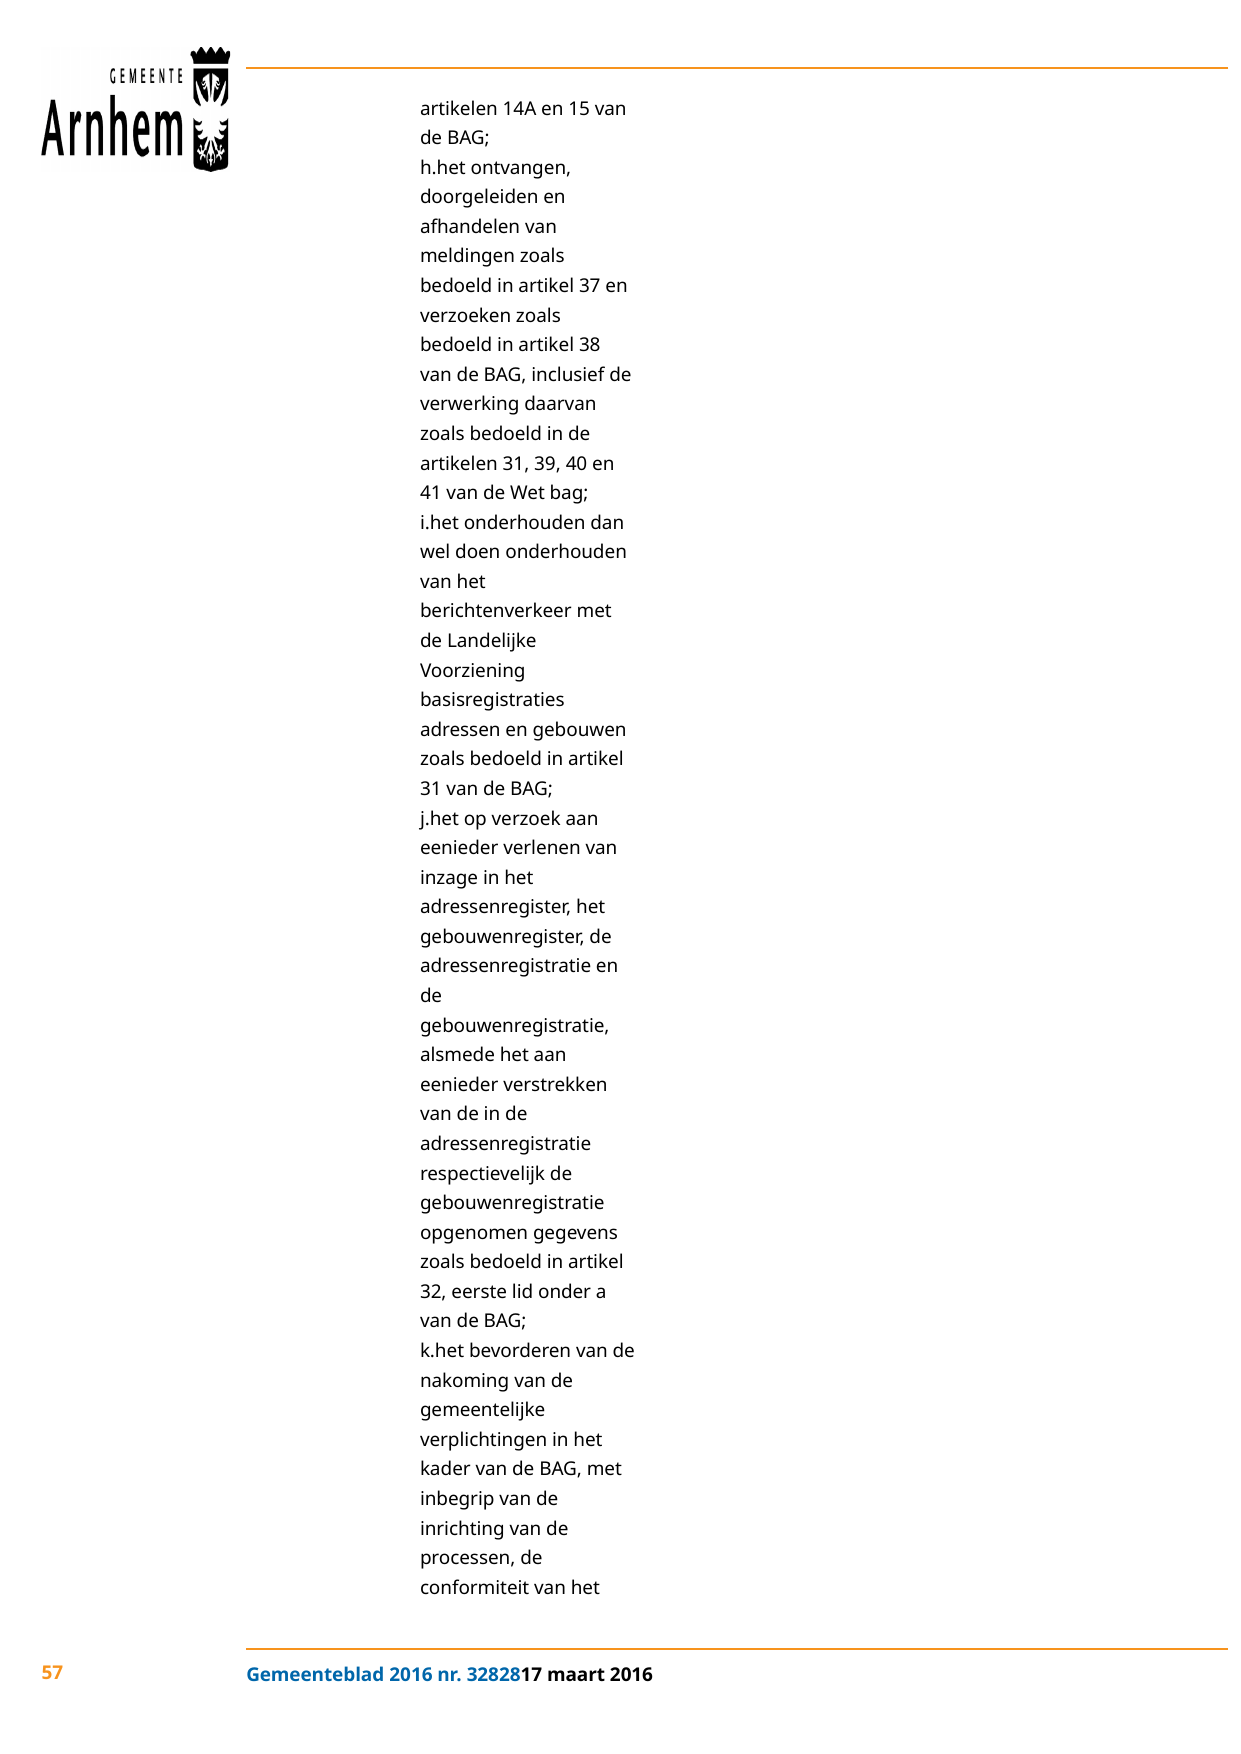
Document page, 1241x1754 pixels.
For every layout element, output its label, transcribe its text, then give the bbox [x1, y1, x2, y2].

table_cell [980, 95, 1152, 1600]
table_cell [248, 95, 420, 1600]
table_cell [808, 95, 980, 1600]
picture [41, 47, 231, 172]
table_cell [636, 95, 808, 1600]
table_cell artikelen 14A en 15 van de BAG; h.het ontvangen, doorgeleiden en afhandelen van meldingen zoals bedoeld in artikel 37 en verzoeken zoals bedoeld in artikel 38 van de BAG, inclusief de verwerking daarvan zoals bedoeld in de artikelen 31, 39, 40 en 41 van de Wet bag; i.het onderhouden dan wel doen onderhouden van het berichtenverkeer met de Landelijke Voorziening basisregistraties adressen en gebouwen zoals bedoeld in artikel 31 van de BAG; j.het op verzoek aan eenieder verlenen van inzage in het adressenregister, het gebouwenregister, de adressenregistratie en de gebouwenregistratie, alsmede het aan eenieder verstrekken van de in de adressenregistratie respectievelijk de gebouwenregistratie opgenomen gegevens zoals bedoeld in artikel 32, eerste lid onder a van de BAG; k.het bevorderen van de nakoming van de gemeentelijke verplichtingen in het kader van de BAG, met inbegrip van de inrichting van de processen, de conformiteit van het [420, 95, 636, 1600]
